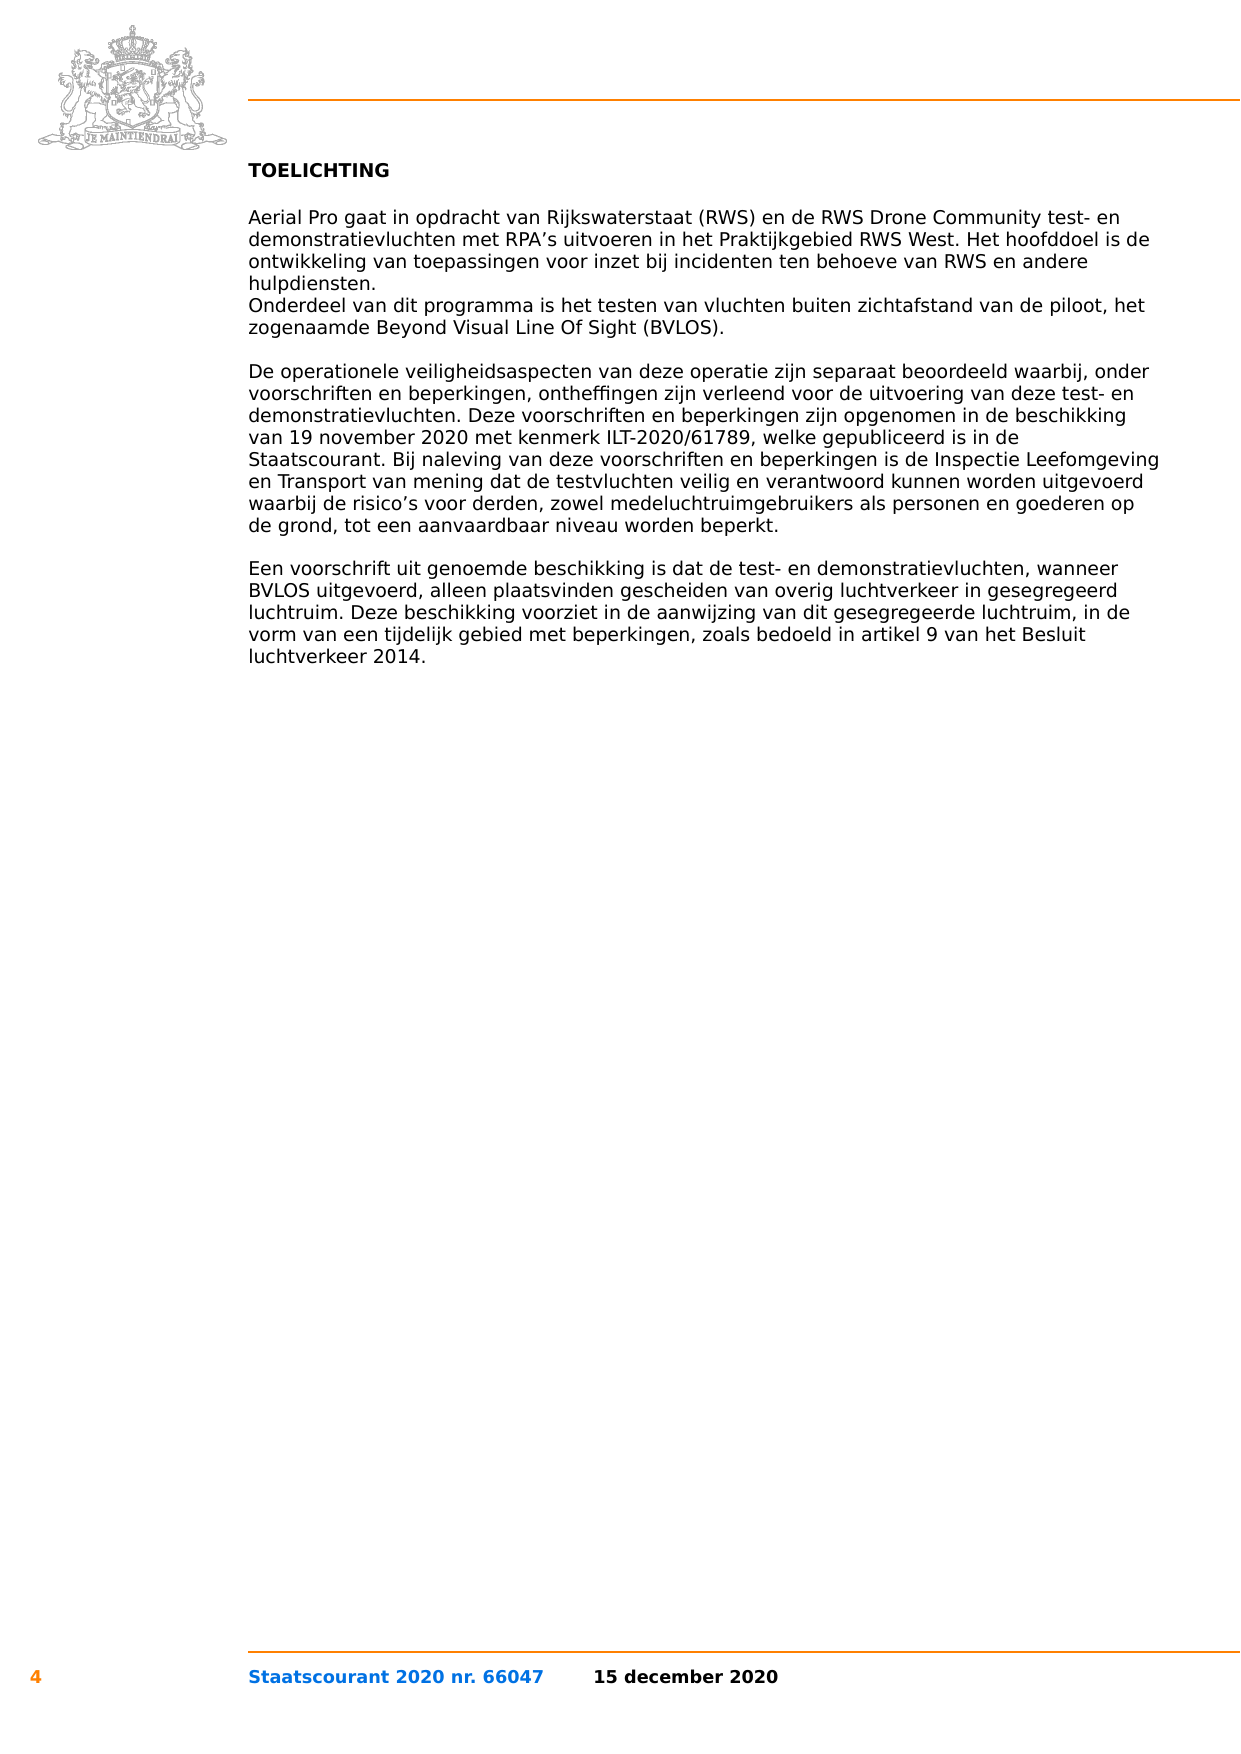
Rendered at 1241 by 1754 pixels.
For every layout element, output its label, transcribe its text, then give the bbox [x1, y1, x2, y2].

text Aerial Pro gaat in opdracht van Rijkswaterstaat (RWS) en de RWS Drone Community test- en demonstratievluchten met RPA’s uitvoeren in het Praktijkgebied RWS West. Het hoofddoel is de ontwikkeling van toepassingen voor inzet bij incidenten ten behoeve van RWS en andere hulpdiensten. [248, 207, 1163, 295]
picture [38, 25, 227, 150]
text De operationele veiligheidsaspecten van deze operatie zijn separaat beoordeeld waarbij, onder voorschriften en beperkingen, ontheffingen zijn verleend voor de uitvoering van deze test- en demonstratievluchten. Deze voorschriften en beperkingen zijn opgenomen in de beschikking van 19 november 2020 met kenmerk ILT-2020/61789, welke gepubliceerd is in de Staatscourant. Bij naleving van deze voorschriften en beperkingen is de Inspectie Leefomgeving en Transport van mening dat de testvluchten veilig en verantwoord kunnen worden uitgevoerd waarbij de risico’s voor derden, zowel medeluchtruimgebruikers als personen en goederen op de grond, tot een aanvaardbaar niveau worden beperkt. [248, 361, 1163, 536]
text Een voorschrift uit genoemde beschikking is dat de test- en demonstratievluchten, wanneer BVLOS uitgevoerd, alleen plaatsvinden gescheiden van overig luchtverkeer in gesegregeerd luchtruim. Deze beschikking voorziet in de aanwijzing van dit gesegregeerde luchtruim, in de vorm van een tijdelijk gebied met beperkingen, zoals bedoeld in artikel 9 van het Besluit luchtverkeer 2014. [248, 558, 1163, 668]
text Onderdeel van dit programma is het testen van vluchten buiten zichtafstand van de piloot, het zogenaamde Beyond Visual Line Of Sight (BVLOS). [248, 295, 1163, 339]
subtitle TOELICHTING [248, 160, 1163, 182]
